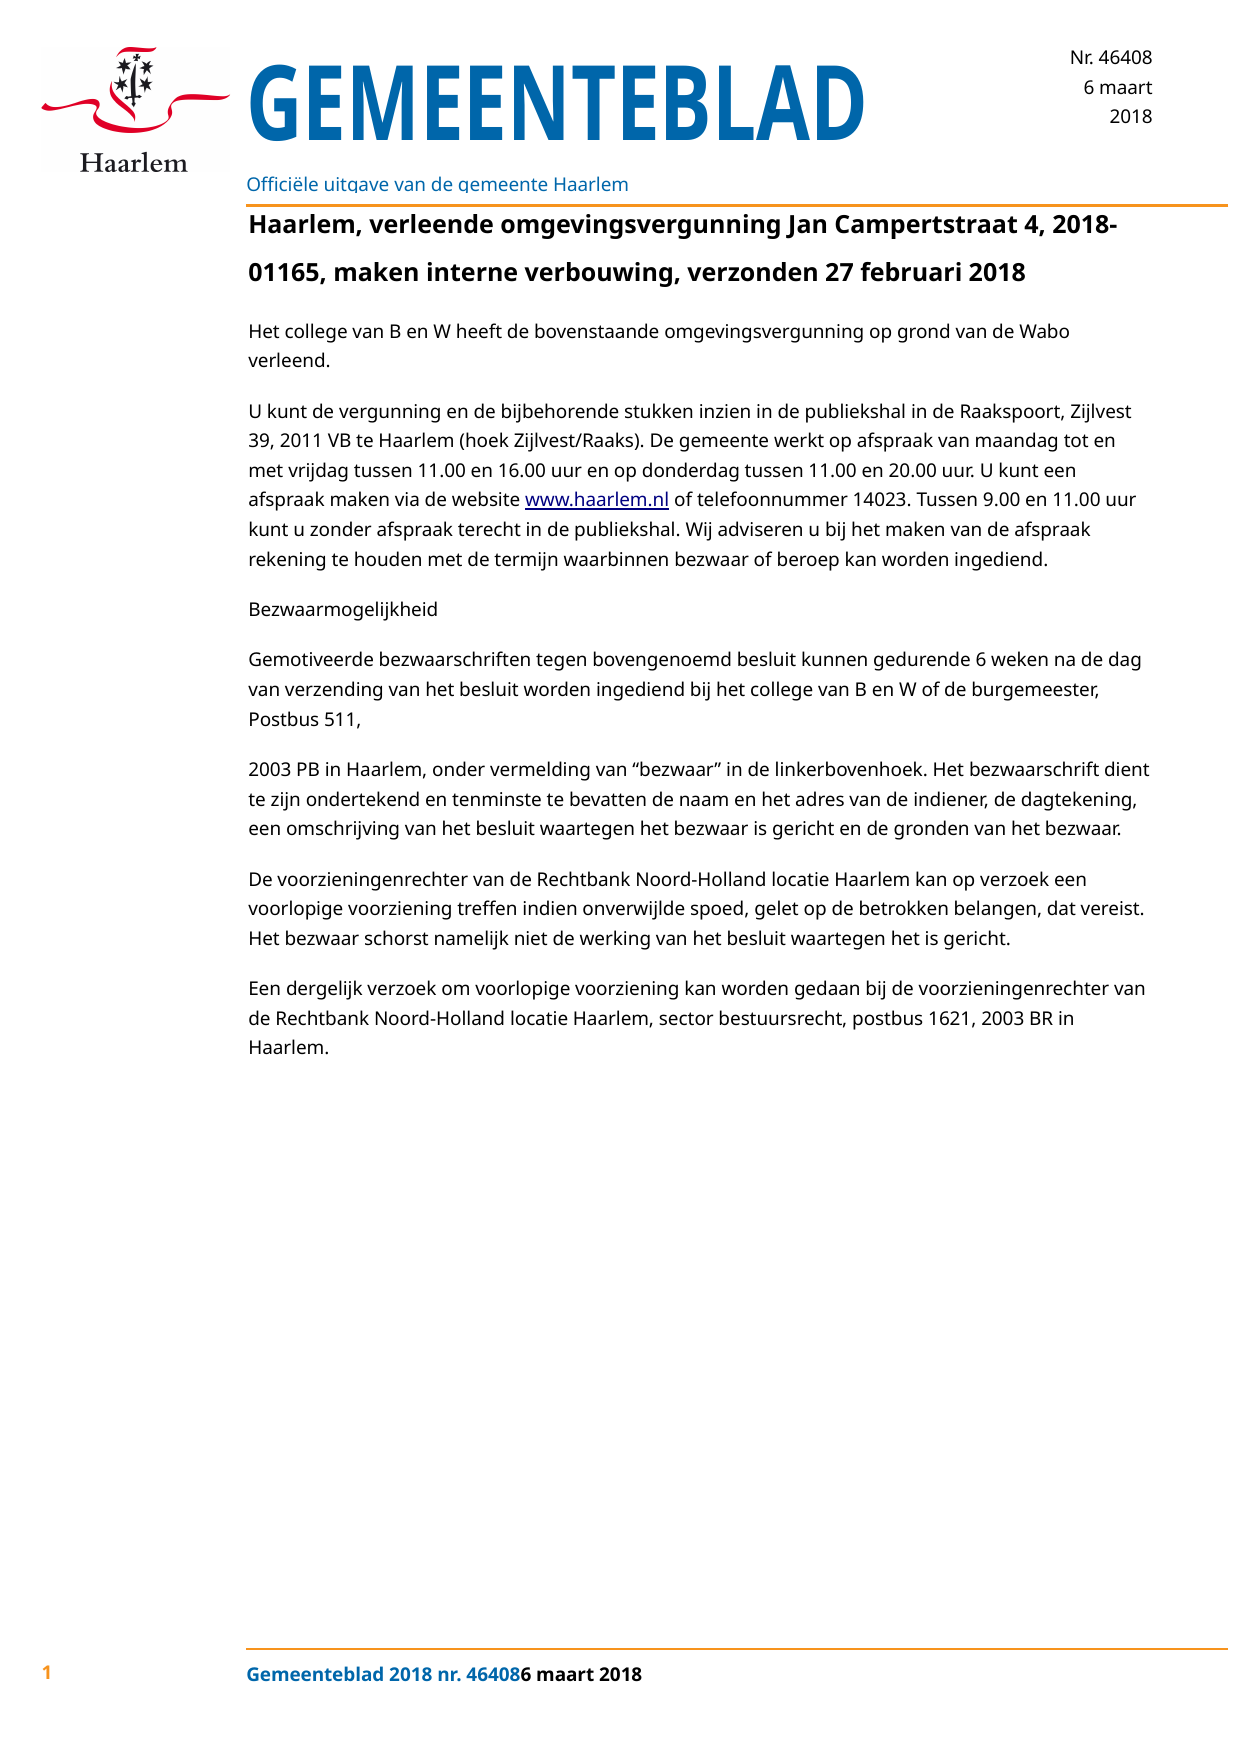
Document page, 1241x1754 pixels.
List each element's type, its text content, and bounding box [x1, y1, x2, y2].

text U kunt de vergunning en de bijbehorende stukken inzien in de publiekshal in de Raakspoort, Zijlvest 39, 2011 VB te Haarlem (hoek Zijlvest/Raaks). De gemeente werkt op afspraak van maandag tot en met vrijdag tussen 11.00 en 16.00 uur en op donderdag tussen 11.00 en 20.00 uur. U kunt een afspraak maken via de website www.haarlem.nl of telefoonnummer 14023. Tussen 9.00 en 11.00 uur kunt u zonder afspraak terecht in de publiekshal. Wij adviseren u bij het maken van de afspraak rekening te houden met de termijn waarbinnen bezwaar of beroep kan worden ingediend. [248, 398, 1152, 572]
text Een dergelijk verzoek om voorlopige voorziening kan worden gedaan bij de voorzieningenrechter van de Rechtbank Noord-Holland locatie Haarlem, sector bestuursrecht, postbus 1621, 2003 BR in Haarlem. [248, 975, 1152, 1060]
text Het college van B en W heeft de bovenstaande omgevingsvergunning op grond van de Wabo verleend. [248, 318, 1152, 373]
picture [41, 47, 231, 172]
text De voorzieningenrechter van de Rechtbank Noord-Holland locatie Haarlem kan op verzoek een voorlopige voorziening treffen indien onverwijlde spoed, gelet op de betrokken belangen, dat vereist. Het bezwaar schorst namelijk niet de werking van het besluit waartegen het is gericht. [248, 866, 1152, 951]
text Bezwaarmogelijkheid [248, 596, 1152, 622]
text Gemotiveerde bezwaarschriften tegen bovengenoemd besluit kunnen gedurende 6 weken na de dag van verzending van het besluit worden ingediend bij het college van B en W of de burgemeester, Postbus 511, [248, 647, 1152, 732]
text Haarlem, verleende omgevingsvergunning Jan Campertstraat 4, 2018-01165, maken interne verbouwing, verzonden 27 februari 2018 [248, 207, 1152, 288]
text 2003 PB in Haarlem, onder vermelding van “bezwaar” in de linkerbovenhoek. Het bezwaarschrift dient te zijn ondertekend en tenminste te bevatten de naam en het adres van de indiener, de dagtekening, een omschrijving van het besluit waartegen het bezwaar is gericht en de gronden van het bezwaar. [248, 756, 1152, 841]
